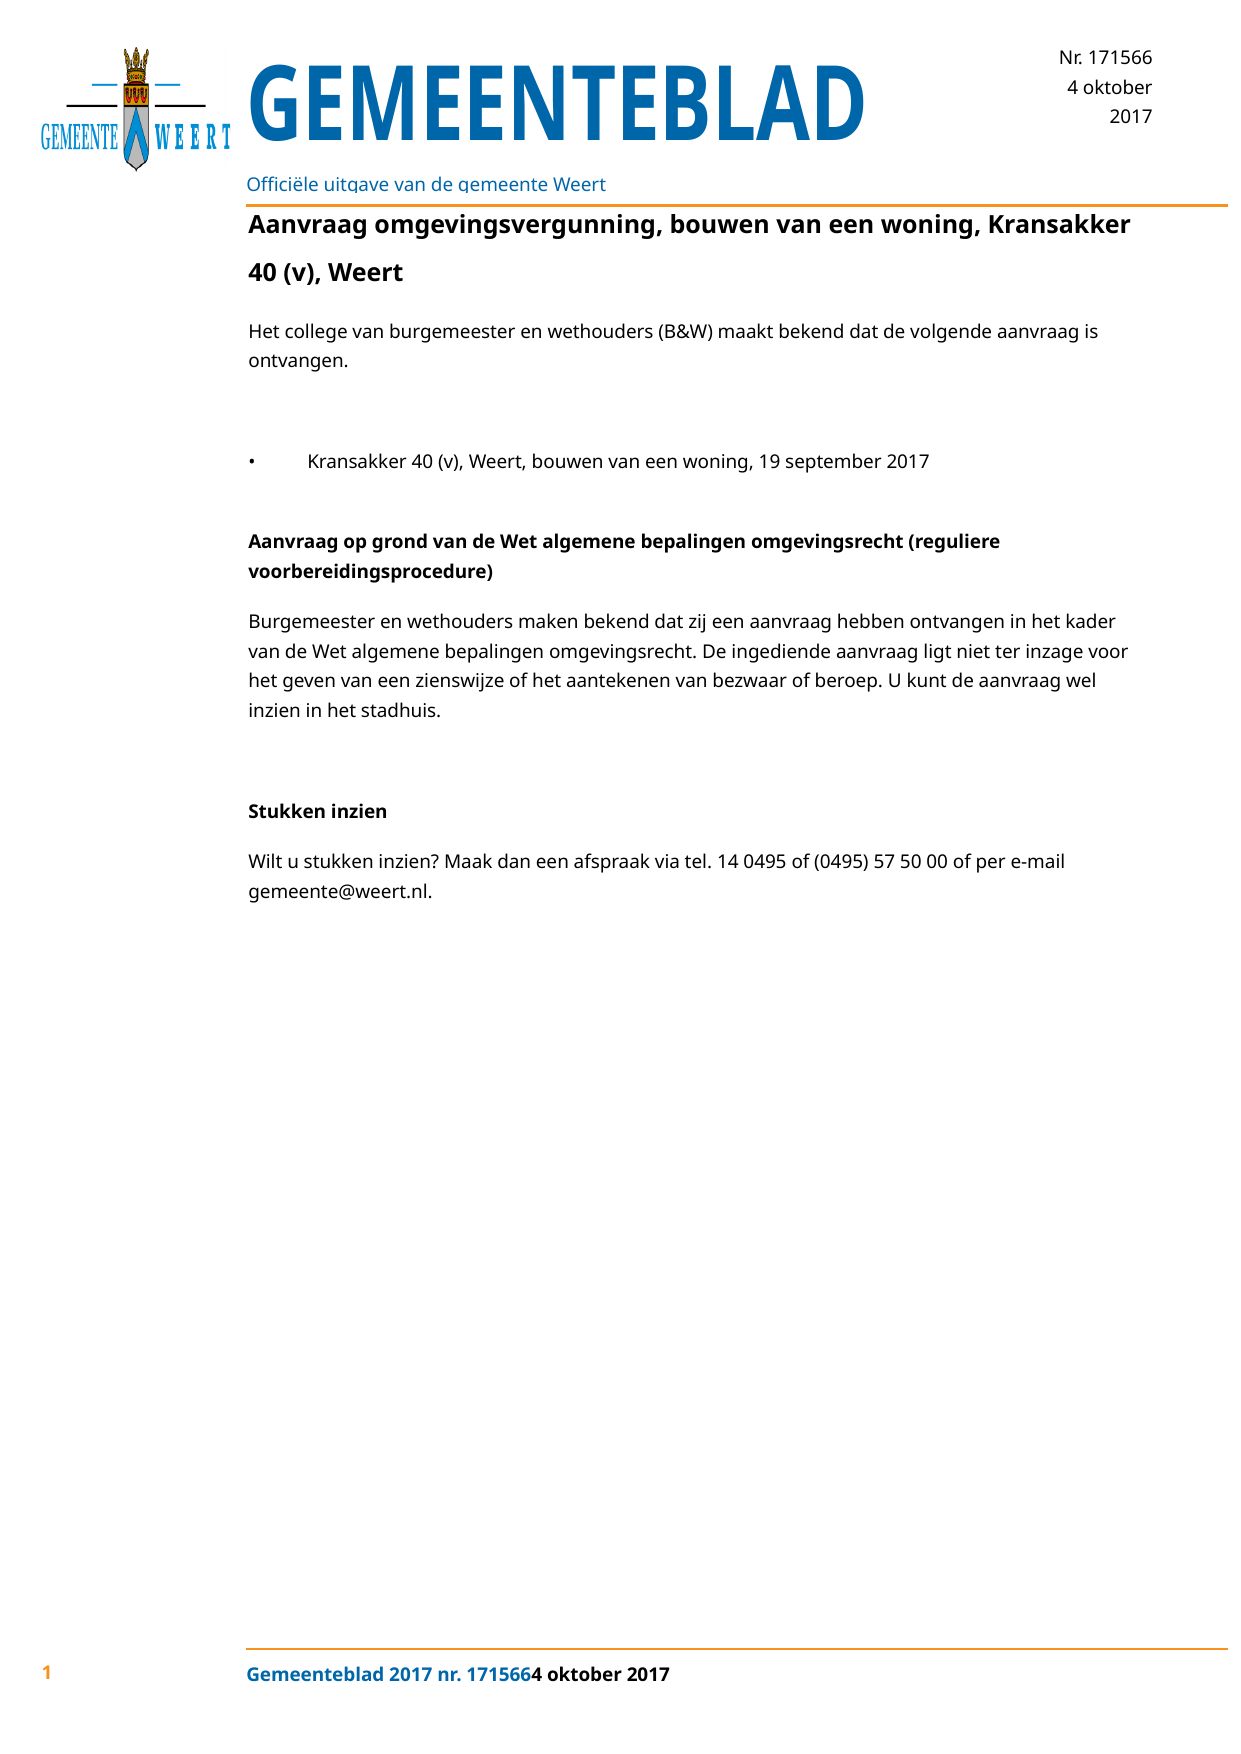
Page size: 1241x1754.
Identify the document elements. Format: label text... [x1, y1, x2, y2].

picture [41, 47, 231, 172]
text Burgemeester en wethouders maken bekend dat zij een aanvraag hebben ontvangen in het kader van de Wet algemene bepalingen omgevingsrecht. De ingediende aanvraag ligt niet ter inzage voor het geven van een zienswijze of het aantekenen van bezwaar of beroep. U kunt de aanvraag wel inzien in het stadhuis. [248, 608, 1152, 723]
text Het college van burgemeester en wethouders (B&W) maakt bekend dat de volgende aanvraag is ontvangen. [248, 318, 1152, 373]
list Kransakker 40 (v), Weert, bouwen van een woning, 19 september 2017 [248, 448, 1152, 474]
text Aanvraag omgevingsvergunning, bouwen van een woning, Kransakker 40 (v), Weert [248, 207, 1152, 288]
text Aanvraag op grond van de Wet algemene bepalingen omgevingsrecht (reguliere voorbereidingsprocedure) [248, 528, 1152, 584]
text Wilt u stukken inzien? Maak dan een afspraak via tel. 14 0495 of (0495) 57 50 00 of per e-mail gemeente@weert.nl. [248, 848, 1152, 904]
text Stukken inzien [248, 798, 1152, 824]
